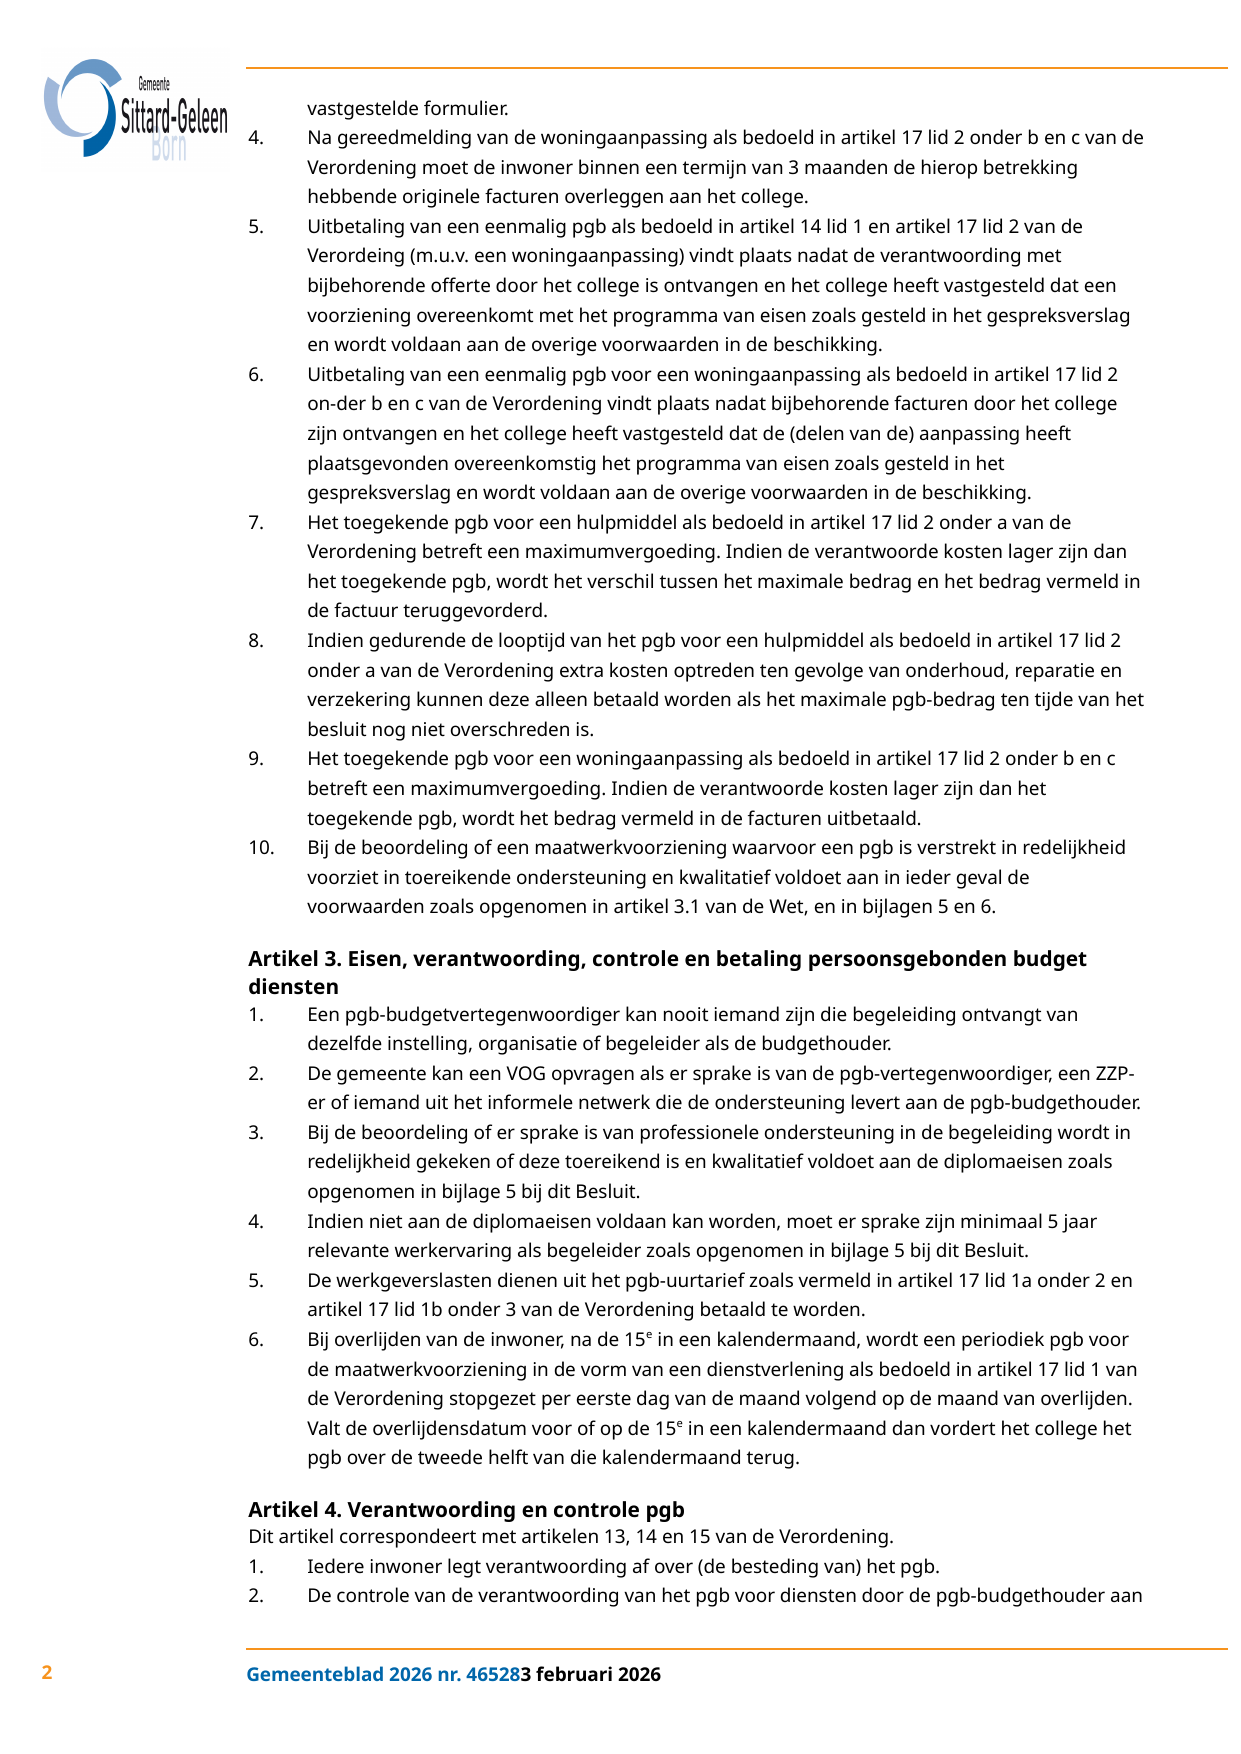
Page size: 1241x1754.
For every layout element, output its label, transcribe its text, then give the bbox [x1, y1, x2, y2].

list De gemeente kan een VOG opvragen als er sprake is van de pgb-vertegenwoordiger, een ZZP-er of iemand uit het informele netwerk die de ondersteuning levert aan de pgb-budgethouder. [248, 1060, 1152, 1115]
list Iedere inwoner legt verantwoording af over (de besteding van) het pgb. [248, 1553, 1152, 1579]
list Bij de beoordeling of er sprake is van professionele ondersteuning in de begeleiding wordt in redelijkheid gekeken of deze toereikend is en kwalitatief voldoet aan de diplomaeisen zoals opgenomen in bijlage 5 bij dit Besluit. [248, 1119, 1152, 1204]
list De werkgeverslasten dienen uit het pgb-uurtarief zoals vermeld in artikel 17 lid 1a onder 2 en artikel 17 lid 1b onder 3 van de Verordening betaald te worden. [248, 1267, 1152, 1322]
list Bij overlijden van de inwoner, na de 15e in een kalendermaand, wordt een periodiek pgb voor de maatwerkvoorziening in de vorm van een dienstverlening als bedoeld in artikel 17 lid 1 van de Verordening stopgezet per eerste dag van de maand volgend op de maand van overlijden. Valt de overlijdensdatum voor of op de 15e in een kalendermaand dan vordert het college het pgb over de tweede helft van die kalendermaand terug. [248, 1326, 1152, 1470]
list Indien niet aan de diplomaeisen voldaan kan worden, moet er sprake zijn minimaal 5 jaar relevante werkervaring als begeleider zoals opgenomen in bijlage 5 bij dit Besluit. [248, 1208, 1152, 1263]
text Artikel 4. Verantwoording en controle pgb [248, 1495, 1152, 1523]
list Bij de beoordeling of een maatwerkvoorziening waarvoor een pgb is verstrekt in redelijkheid voorziet in toereikende ondersteuning en kwalitatief voldoet aan in ieder geval de voorwaarden zoals opgenomen in artikel 3.1 van de Wet, en in bijlagen 5 en 6. [248, 834, 1152, 919]
picture [41, 47, 231, 172]
list Na gereedmelding van de woningaanpassing als bedoeld in artikel 17 lid 2 onder b en c van de Verordening moet de inwoner binnen een termijn van 3 maanden de hierop betrekking hebbende originele facturen overleggen aan het college. [248, 124, 1152, 209]
list Het toegekende pgb voor een hulpmiddel als bedoeld in artikel 17 lid 2 onder a van de Verordening betreft een maximumvergoeding. Indien de verantwoorde kosten lager zijn dan het toegekende pgb, wordt het verschil tussen het maximale bedrag en het bedrag vermeld in de factuur teruggevorderd. [248, 509, 1152, 623]
list Uitbetaling van een eenmalig pgb als bedoeld in artikel 14 lid 1 en artikel 17 lid 2 van de Verordeing (m.u.v. een woningaanpassing) vindt plaats nadat de verantwoording met bijbehorende offerte door het college is ontvangen en het college heeft vastgesteld dat een voorziening overeenkomt met het programma van eisen zoals gesteld in het gespreksverslag en wordt voldaan aan de overige voorwaarden in de beschikking. [248, 213, 1152, 357]
list Een pgb-budgetvertegenwoordiger kan nooit iemand zijn die begeleiding ontvangt van dezelfde instelling, organisatie of begeleider als de budgethouder. [248, 1001, 1152, 1056]
text Dit artikel correspondeert met artikelen 13, 14 en 15 van de Verordening. [248, 1523, 1152, 1549]
text Artikel 3. Eisen, verantwoording, controle en betaling persoonsgebonden budget diensten [248, 944, 1152, 1001]
list De controle van de verantwoording van het pgb voor diensten door de pgb-budgethouder aan [248, 1583, 1152, 1608]
list Het toegekende pgb voor een woningaanpassing als bedoeld in artikel 17 lid 2 onder b en c betreft een maximumvergoeding. Indien de verantwoorde kosten lager zijn dan het toegekende pgb, wordt het bedrag vermeld in de facturen uitbetaald. [248, 746, 1152, 831]
list vastgestelde formulier. [248, 95, 1152, 121]
list Indien gedurende de looptijd van het pgb voor een hulpmiddel als bedoeld in artikel 17 lid 2 onder a van de Verordening extra kosten optreden ten gevolge van onderhoud, reparatie en verzekering kunnen deze alleen betaald worden als het maximale pgb-bedrag ten tijde van het besluit nog niet overschreden is. [248, 627, 1152, 742]
list Uitbetaling van een eenmalig pgb voor een woningaanpassing als bedoeld in artikel 17 lid 2 on-der b en c van de Verordening vindt plaats nadat bijbehorende facturen door het college zijn ontvangen en het college heeft vastgesteld dat de (delen van de) aanpassing heeft plaatsgevonden overeenkomstig het programma van eisen zoals gesteld in het gespreksverslag en wordt voldaan aan de overige voorwaarden in de beschikking. [248, 361, 1152, 505]
